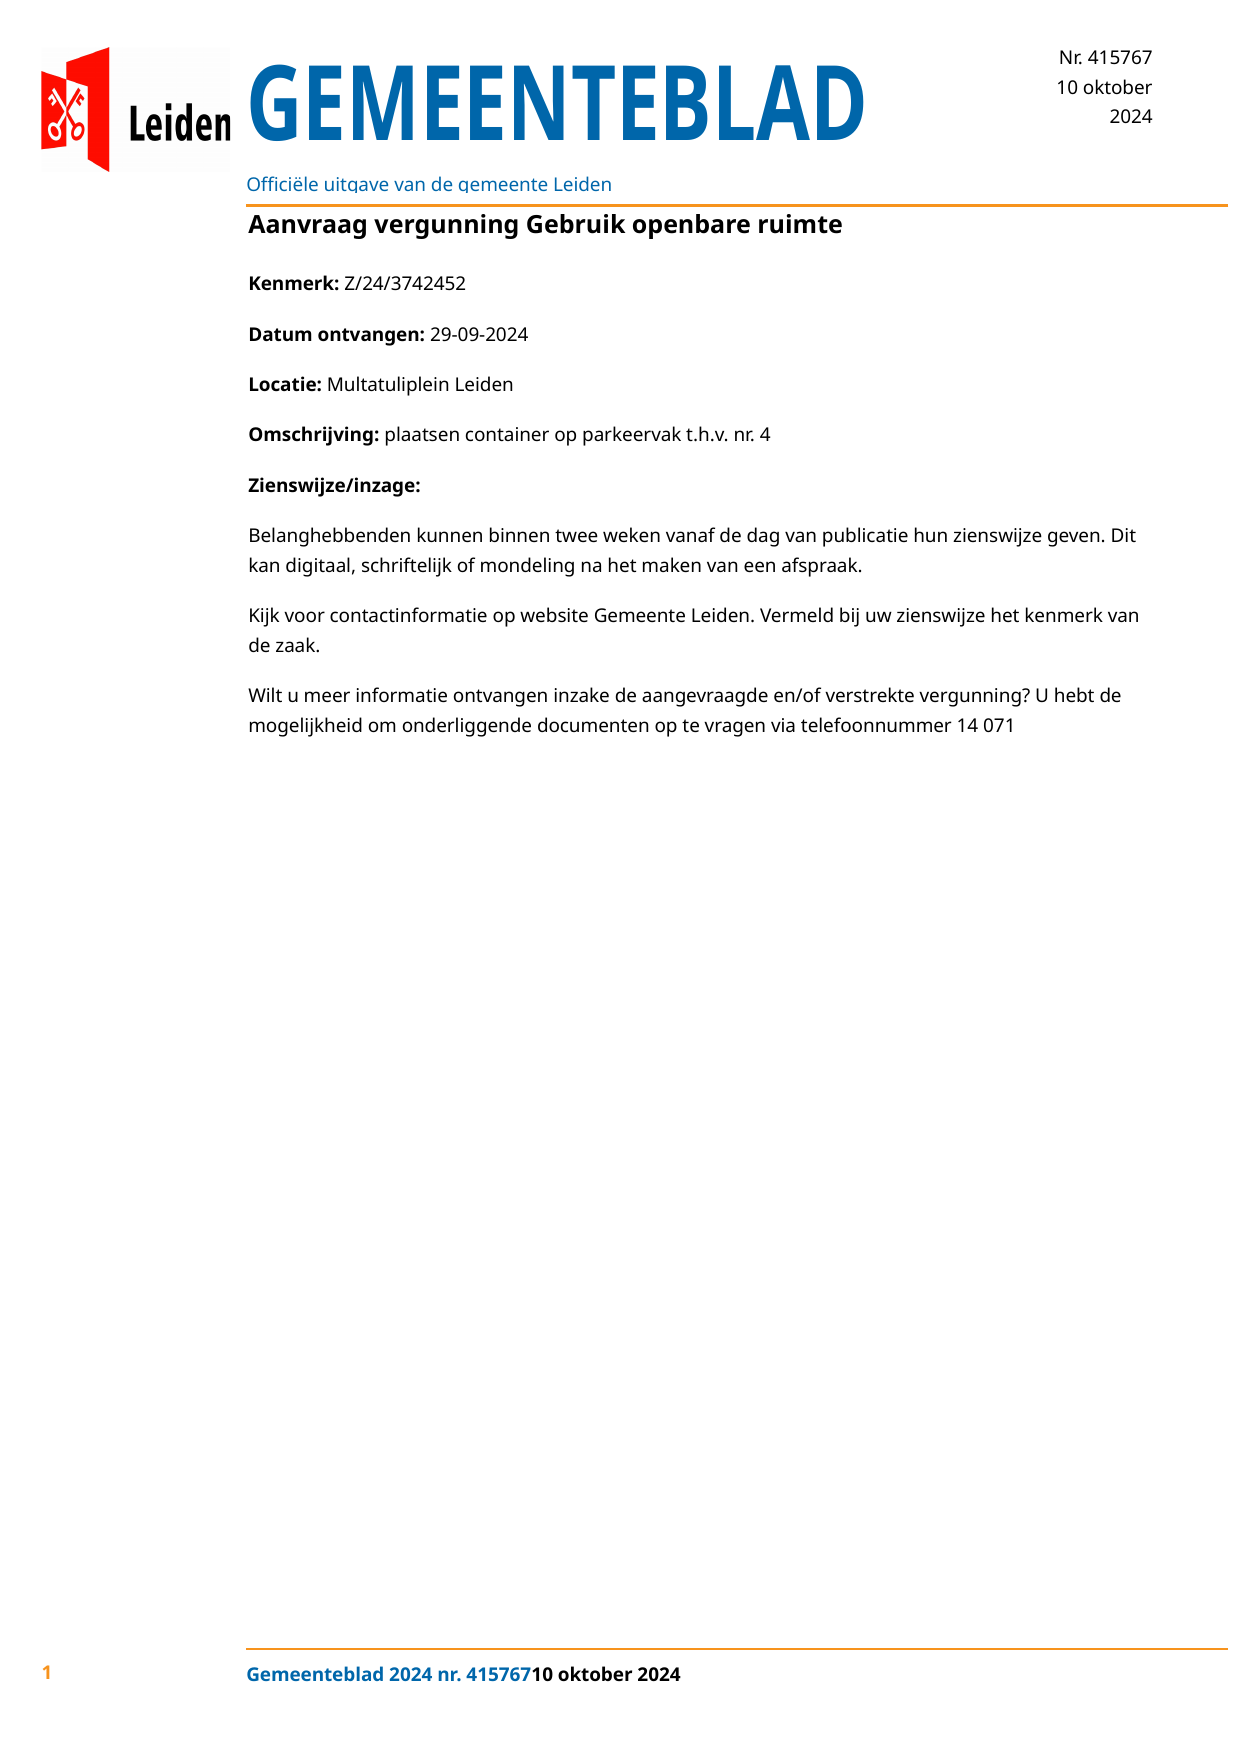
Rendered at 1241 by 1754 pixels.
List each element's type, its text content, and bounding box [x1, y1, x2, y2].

text Zienswijze/inzage: [248, 472, 1152, 498]
text Omschrijving: plaatsen container op parkeervak t.h.v. nr. 4 [248, 422, 1152, 447]
text Locatie: Multatuliplein Leiden [248, 371, 1152, 397]
text Aanvraag vergunning Gebruik openbare ruimte [248, 207, 1152, 241]
picture [41, 47, 231, 172]
text Wilt u meer informatie ontvangen inzake de aangevraagde en/of verstrekte vergunning? U hebt de mogelijkheid om onderliggende documenten op te vragen via telefoonnummer 14 071 [248, 682, 1152, 738]
text Kenmerk: Z/24/3742452 [248, 270, 1152, 296]
text Datum ontvangen: 29-09-2024 [248, 321, 1152, 346]
text Kijk voor contactinformatie op website Gemeente Leiden. Vermeld bij uw zienswijze het kenmerk van de zaak. [248, 602, 1152, 658]
text Belanghebbenden kunnen binnen twee weken vanaf de dag van publicatie hun zienswijze geven. Dit kan digitaal, schriftelijk of mondeling na het maken van een afspraak. [248, 522, 1152, 578]
